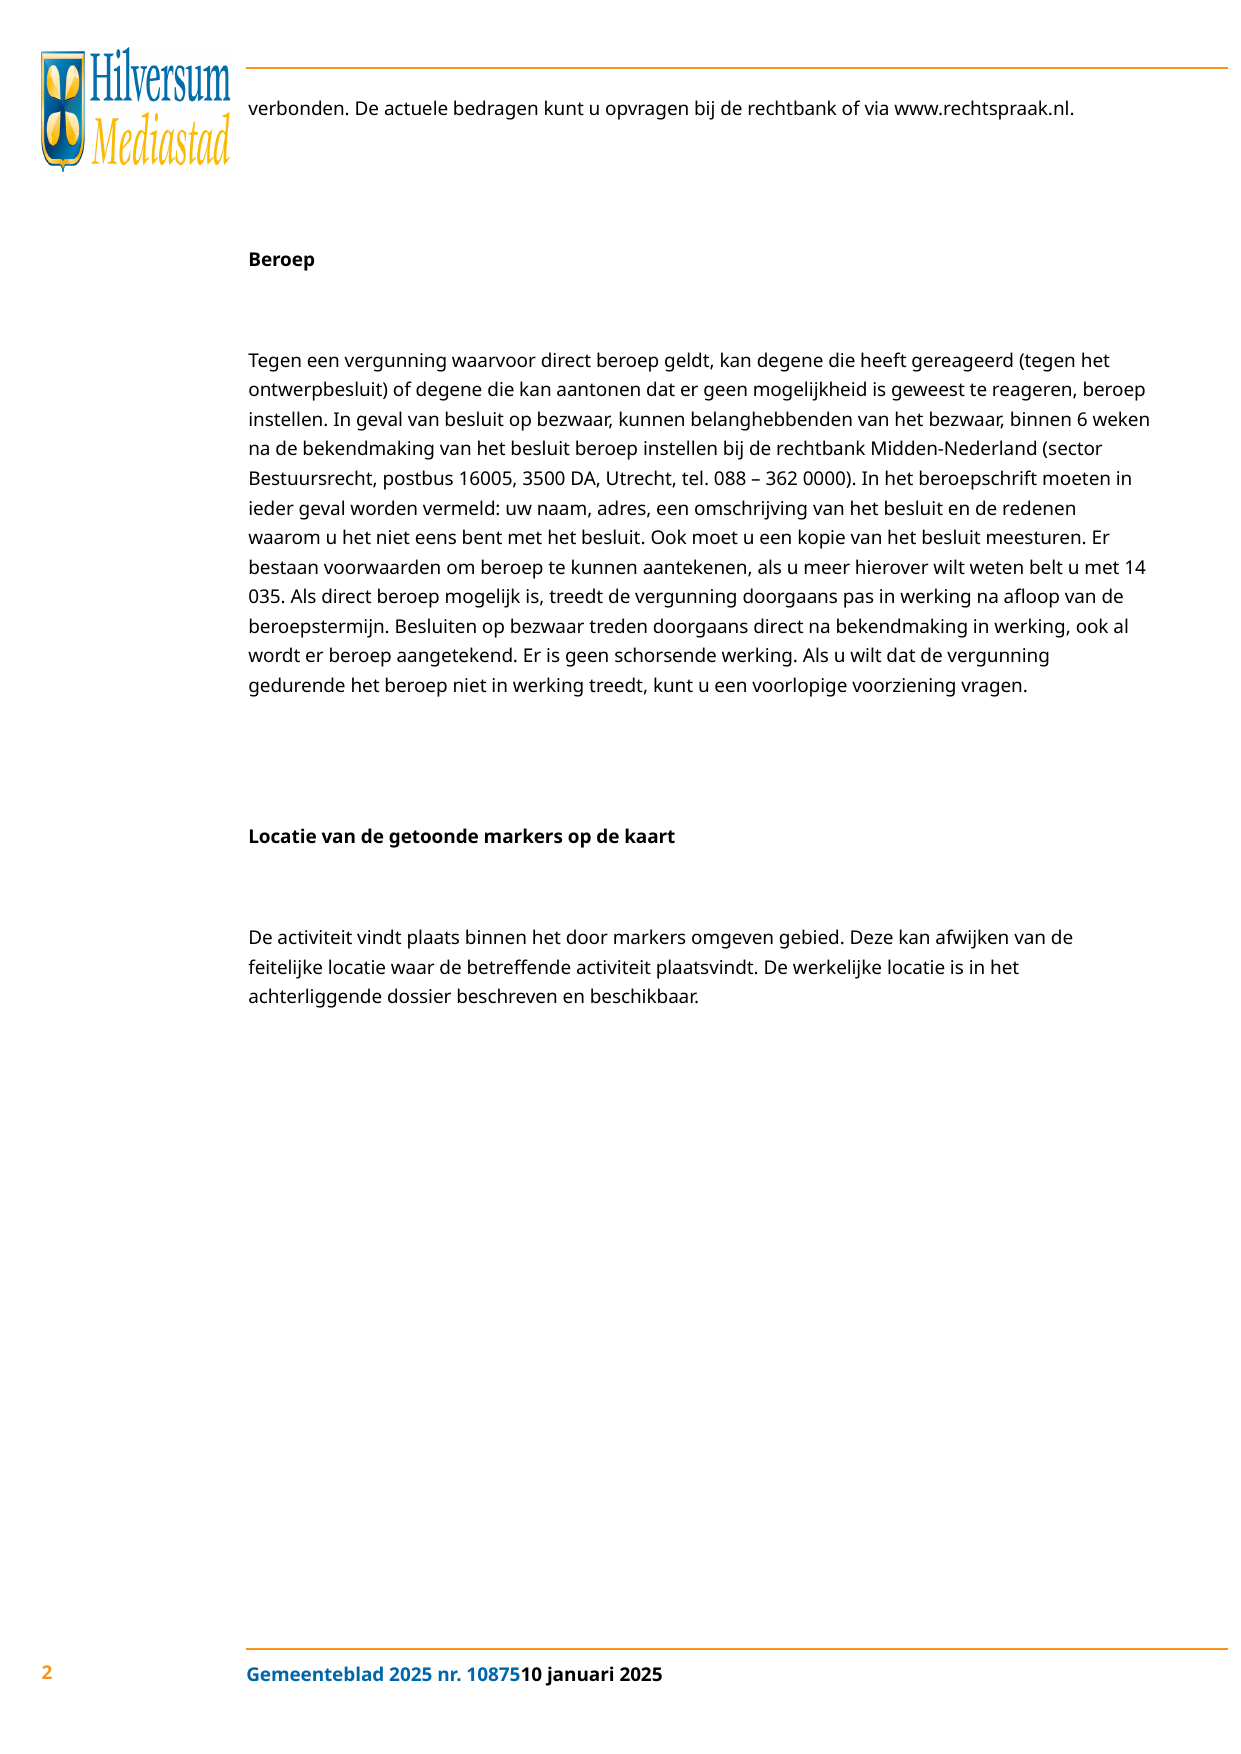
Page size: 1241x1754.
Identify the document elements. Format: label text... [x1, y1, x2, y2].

picture [41, 47, 231, 172]
text Beroep [248, 246, 1152, 272]
text Locatie van de getoonde markers op de kaart [248, 823, 1152, 849]
text verbonden. De actuele bedragen kunt u opvragen bij de rechtbank of via www.rechtspraak.nl. [248, 95, 1152, 121]
text Tegen een vergunning waarvoor direct beroep geldt, kan degene die heeft gereageerd (tegen het ontwerpbesluit) of degene die kan aantonen dat er geen mogelijkheid is geweest te reageren, beroep instellen. In geval van besluit op bezwaar, kunnen belanghebbenden van het bezwaar, binnen 6 weken na de bekendmaking van het besluit beroep instellen bij de rechtbank Midden-Nederland (sector Bestuursrecht, postbus 16005, 3500 DA, Utrecht, tel. 088 – 362 0000). In het beroepschrift moeten in ieder geval worden vermeld: uw naam, adres, een omschrijving van het besluit en de redenen waarom u het niet eens bent met het besluit. Ook moet u een kopie van het besluit meesturen. Er bestaan voorwaarden om beroep te kunnen aantekenen, als u meer hierover wilt weten belt u met 14 035. Als direct beroep mogelijk is, treedt de vergunning doorgaans pas in werking na afloop van de beroepstermijn. Besluiten op bezwaar treden doorgaans direct na bekendmaking in werking, ook al wordt er beroep aangetekend. Er is geen schorsende werking. Als u wilt dat de vergunning gedurende het beroep niet in werking treedt, kunt u een voorlopige voorziening vragen. [248, 347, 1152, 698]
text De activiteit vindt plaats binnen het door markers omgeven gebied. Deze kan afwijken van de feitelijke locatie waar de betreffende activiteit plaatsvindt. De werkelijke locatie is in het achterliggende dossier beschreven en beschikbaar. [248, 924, 1152, 1009]
